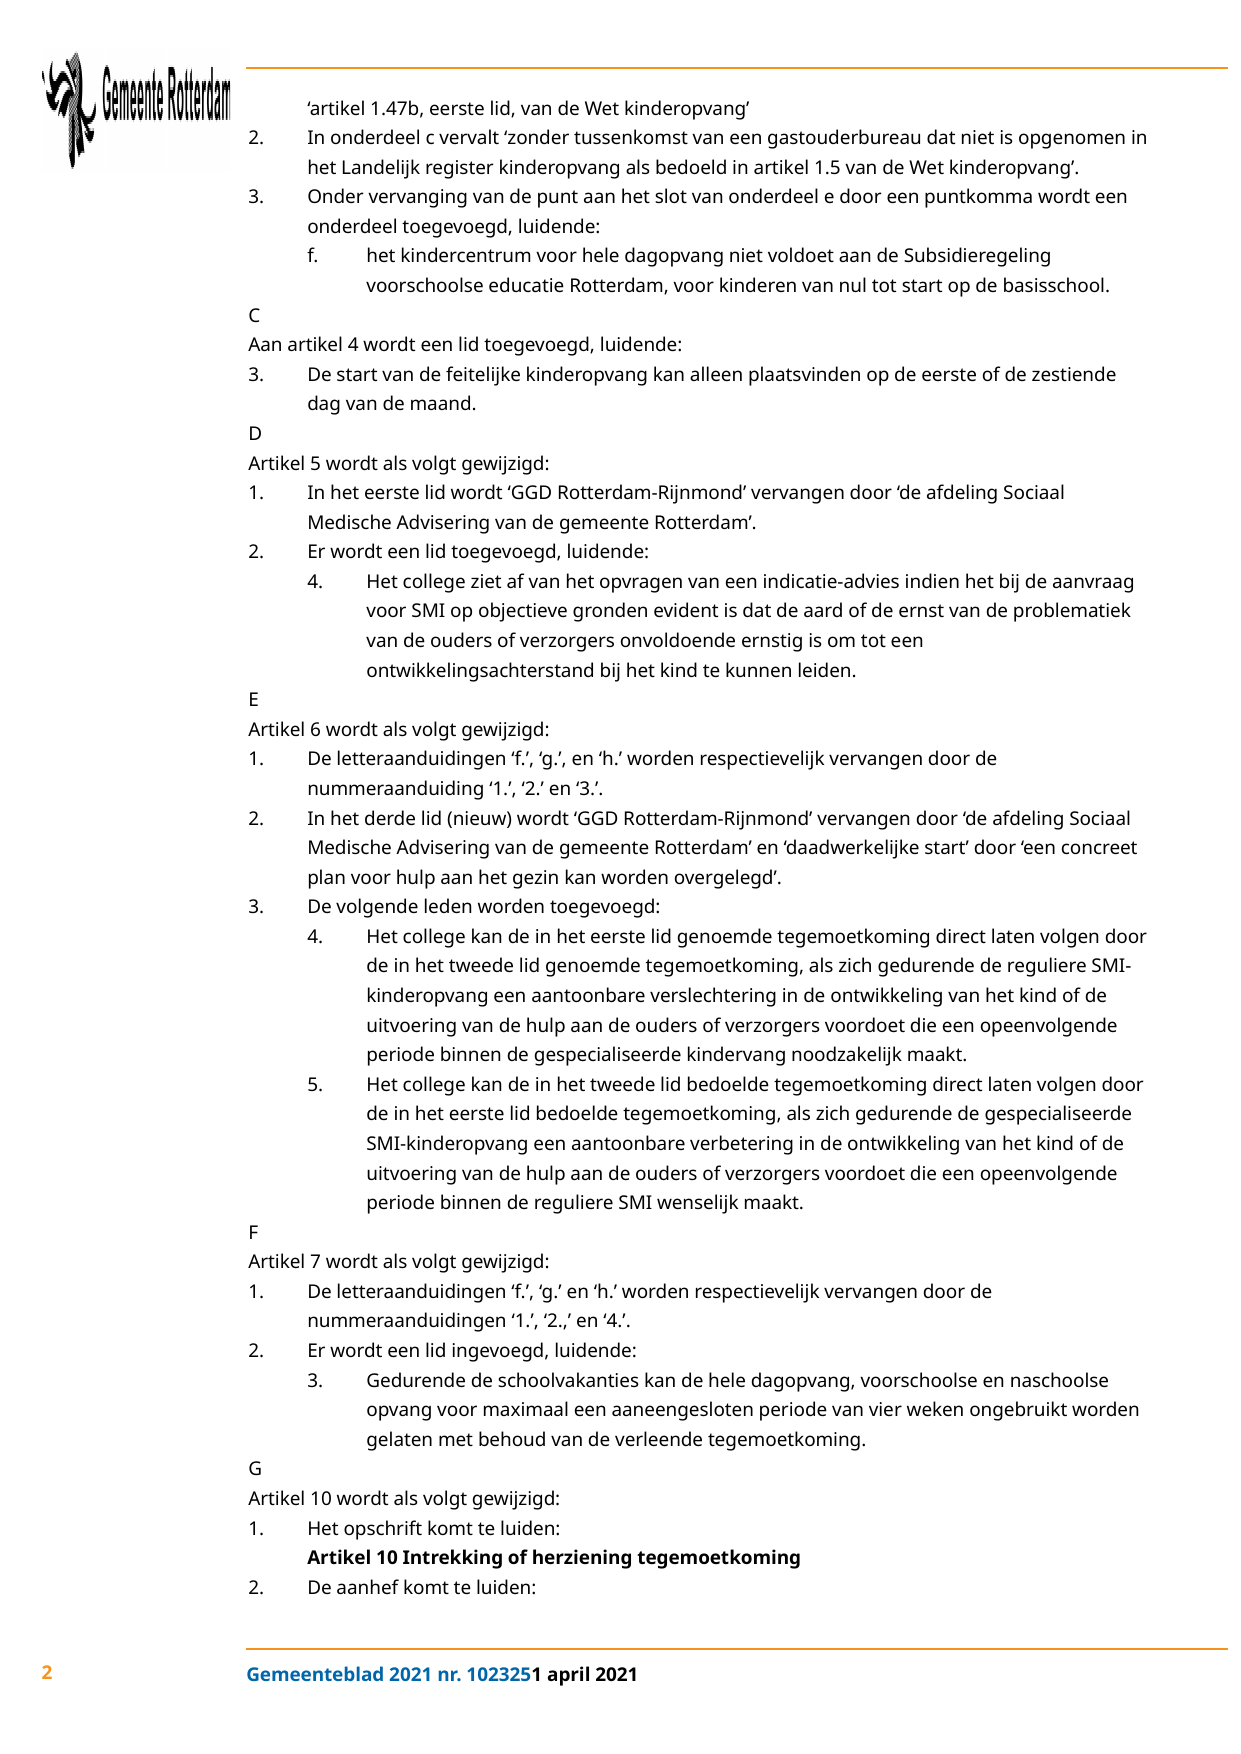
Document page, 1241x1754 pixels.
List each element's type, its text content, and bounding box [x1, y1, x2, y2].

text Aan artikel 4 wordt een lid toegevoegd, luidende: [248, 331, 1152, 357]
list Het college kan de in het eerste lid genoemde tegemoetkoming direct laten volgen door de in het tweede lid genoemde tegemoetkoming, als zich gedurende de reguliere SMI-kinderopvang een aantoonbare verslechtering in de ontwikkeling van het kind of de uitvoering van de hulp aan de ouders of verzorgers voordoet die een opeenvolgende periode binnen de gespecialiseerde kindervang noodzakelijk maakt. [307, 923, 1152, 1067]
list De aanhef komt te luiden: [248, 1574, 1152, 1600]
list In onderdeel c vervalt ‘zonder tussenkomst van een gastouderbureau dat niet is opgenomen in het Landelijk register kinderopvang als bedoeld in artikel 1.5 van de Wet kinderopvang’. [248, 124, 1152, 180]
list De letteraanduidingen ‘f.’, ‘g.’, en ‘h.’ worden respectievelijk vervangen door de nummeraanduiding ‘1.’, ‘2.’ en ‘3.’. [248, 746, 1152, 801]
list het kindercentrum voor hele dagopvang niet voldoet aan de Subsidieregeling voorschoolse educatie Rotterdam, voor kinderen van nul tot start op de basisschool. [307, 243, 1152, 298]
list Gedurende de schoolvakanties kan de hele dagopvang, voorschoolse en naschoolse opvang voor maximaal een aaneengesloten periode van vier weken ongebruikt worden gelaten met behoud van de verleende tegemoetkoming. [307, 1367, 1152, 1452]
list Artikel 10 Intrekking of herziening tegemoetkoming [248, 1544, 1152, 1570]
list In het derde lid (nieuw) wordt ‘GGD Rotterdam-Rijnmond’ vervangen door ‘de afdeling Sociaal Medische Advisering van de gemeente Rotterdam’ en ‘daadwerkelijke start’ door ‘een concreet plan voor hulp aan het gezin kan worden overgelegd’. [248, 805, 1152, 890]
list De start van de feitelijke kinderopvang kan alleen plaatsvinden op de eerste of de zestiende dag van de maand. [248, 361, 1152, 416]
list De volgende leden worden toegevoegd: [248, 893, 1152, 919]
list Er wordt een lid toegevoegd, luidende: [248, 538, 1152, 564]
list De letteraanduidingen ‘f.’, ‘g.’ en ‘h.’ worden respectievelijk vervangen door de nummeraanduidingen ‘1.’, ‘2.,’ en ‘4.’. [248, 1278, 1152, 1333]
text Artikel 5 wordt als volgt gewijzigd: [248, 450, 1152, 476]
text G [248, 1456, 1152, 1481]
list Het opschrift komt te luiden: [248, 1515, 1152, 1541]
text Artikel 6 wordt als volgt gewijzigd: [248, 716, 1152, 742]
text Artikel 10 wordt als volgt gewijzigd: [248, 1485, 1152, 1511]
list Onder vervanging van de punt aan het slot van onderdeel e door een puntkomma wordt een onderdeel toegevoegd, luidende: [248, 183, 1152, 239]
text F [248, 1219, 1152, 1245]
picture [41, 47, 231, 172]
text E [248, 686, 1152, 712]
list Er wordt een lid ingevoegd, luidende: [248, 1337, 1152, 1363]
text C [248, 302, 1152, 328]
list Het college ziet af van het opvragen van een indicatie-advies indien het bij de aanvraag voor SMI op objectieve gronden evident is dat de aard of de ernst van de problematiek van de ouders of verzorgers onvoldoende ernstig is om tot een ontwikkelingsachterstand bij het kind te kunnen leiden. [307, 568, 1152, 683]
text Artikel 7 wordt als volgt gewijzigd: [248, 1248, 1152, 1274]
list Het college kan de in het tweede lid bedoelde tegemoetkoming direct laten volgen door de in het eerste lid bedoelde tegemoetkoming, als zich gedurende de gespecialiseerde SMI-kinderopvang een aantoonbare verbetering in de ontwikkeling van het kind of de uitvoering van de hulp aan de ouders of verzorgers voordoet die een opeenvolgende periode binnen de reguliere SMI wenselijk maakt. [307, 1071, 1152, 1215]
list ‘artikel 1.47b, eerste lid, van de Wet kinderopvang’ [248, 95, 1152, 121]
list In het eerste lid wordt ‘GGD Rotterdam-Rijnmond’ vervangen door ‘de afdeling Sociaal Medische Advisering van de gemeente Rotterdam’. [248, 479, 1152, 535]
text D [248, 420, 1152, 446]
